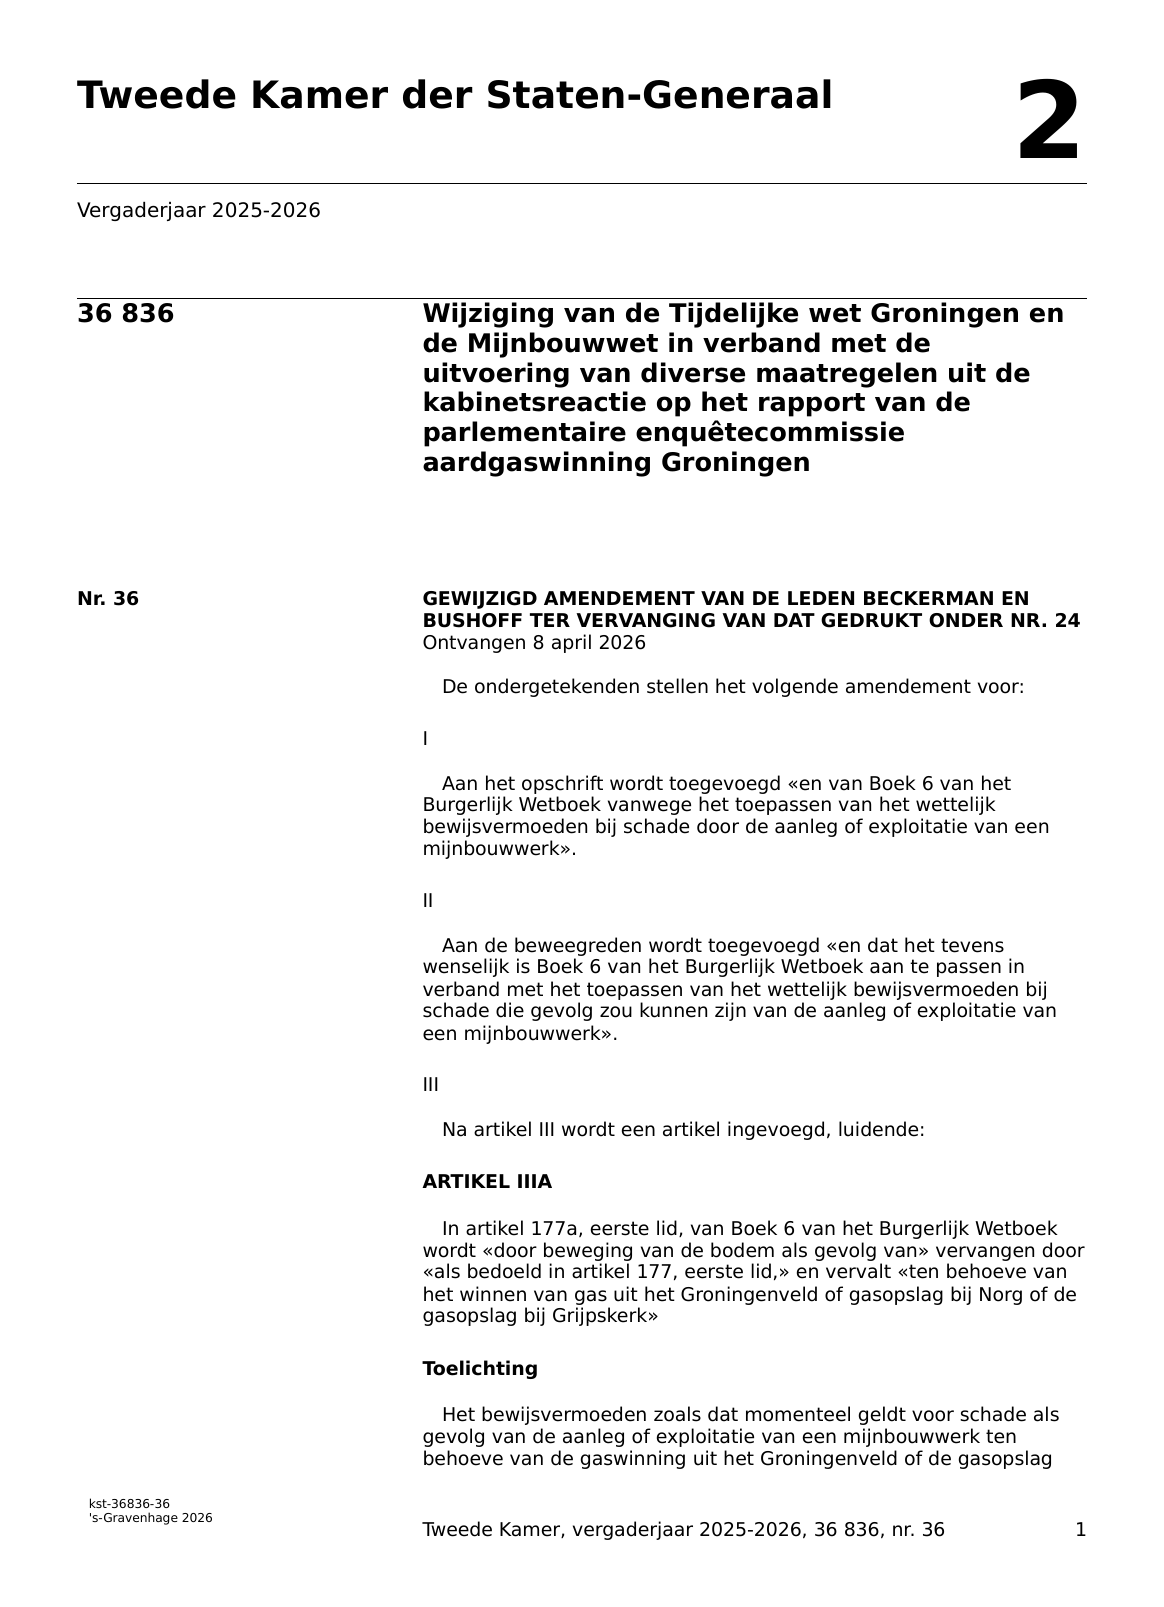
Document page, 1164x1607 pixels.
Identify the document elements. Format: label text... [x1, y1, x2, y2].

subtitle Toelichting [422, 1357, 1087, 1379]
table_header Tweede Kamer der Staten-Generaal [77, 59, 886, 183]
subtitle Nr. 36 GEWIJZIGD AMENDEMENT VAN DE LEDEN BECKERMAN EN BUSHOFF TER VERVANGING VAN DAT GEDRUKT ONDER NR. 24 [77, 588, 1087, 632]
text Het bewijsvermoeden zoals dat momenteel geldt voor schade als gevolg van de aanleg of exploitatie van een mijnbouwwerk ten behoeve van de gaswinning uit het Groningenveld of de gasopslag [422, 1404, 1087, 1470]
text In artikel 177a, eerste lid, van Boek 6 van het Burgerlijk Wetboek wordt «door beweging van de bodem als gevolg van» vervangen door «als bedoeld in artikel 177, eerste lid,» en vervalt «ten behoeve van het winnen van gas uit het Groningenveld of gasopslag bij Norg of de gasopslag bij Grijpskerk» [422, 1217, 1087, 1327]
text Na artikel III wordt een artikel ingevoegd, luidende: [422, 1118, 1087, 1141]
subtitle I [422, 728, 1087, 750]
text Aan het opschrift wordt toegevoegd «en van Boek 6 van het Burgerlijk Wetboek vanwege het toepassen van het wettelijk bewijsvermoeden bij schade door de aanleg of exploitatie van een mijnbouwwerk». [422, 772, 1087, 860]
text kst-36836-36 [88, 1497, 323, 1511]
table_cell Vergaderjaar 2025-2026 [77, 184, 1087, 298]
subtitle ARTIKEL IIIA [422, 1171, 1087, 1192]
table_header 2 [886, 59, 1087, 183]
subtitle II [422, 890, 1087, 912]
text 's-Gravenhage 2026 [88, 1511, 323, 1525]
subtitle III [422, 1074, 1087, 1096]
subtitle 36 836 Wijziging van de Tijdelijke wet Groningen en de Mijnbouwwet in verband met de uitvoering van diverse maatregelen uit de kabinetsreactie op het rapport van de parlementaire enquêtecommissie aardgaswinning Groningen [77, 299, 1087, 477]
text Ontvangen 8 april 2026 [422, 632, 1087, 654]
text De ondergetekenden stellen het volgende amendement voor: [422, 676, 1087, 698]
text Aan de beweegreden wordt toegevoegd «en dat het tevens wenselijk is Boek 6 van het Burgerlijk Wetboek aan te passen in verband met het toepassen van het wettelijk bewijsvermoeden bij schade die gevolg zou kunnen zijn van de aanleg of exploitatie van een mijnbouwwerk». [422, 934, 1087, 1044]
